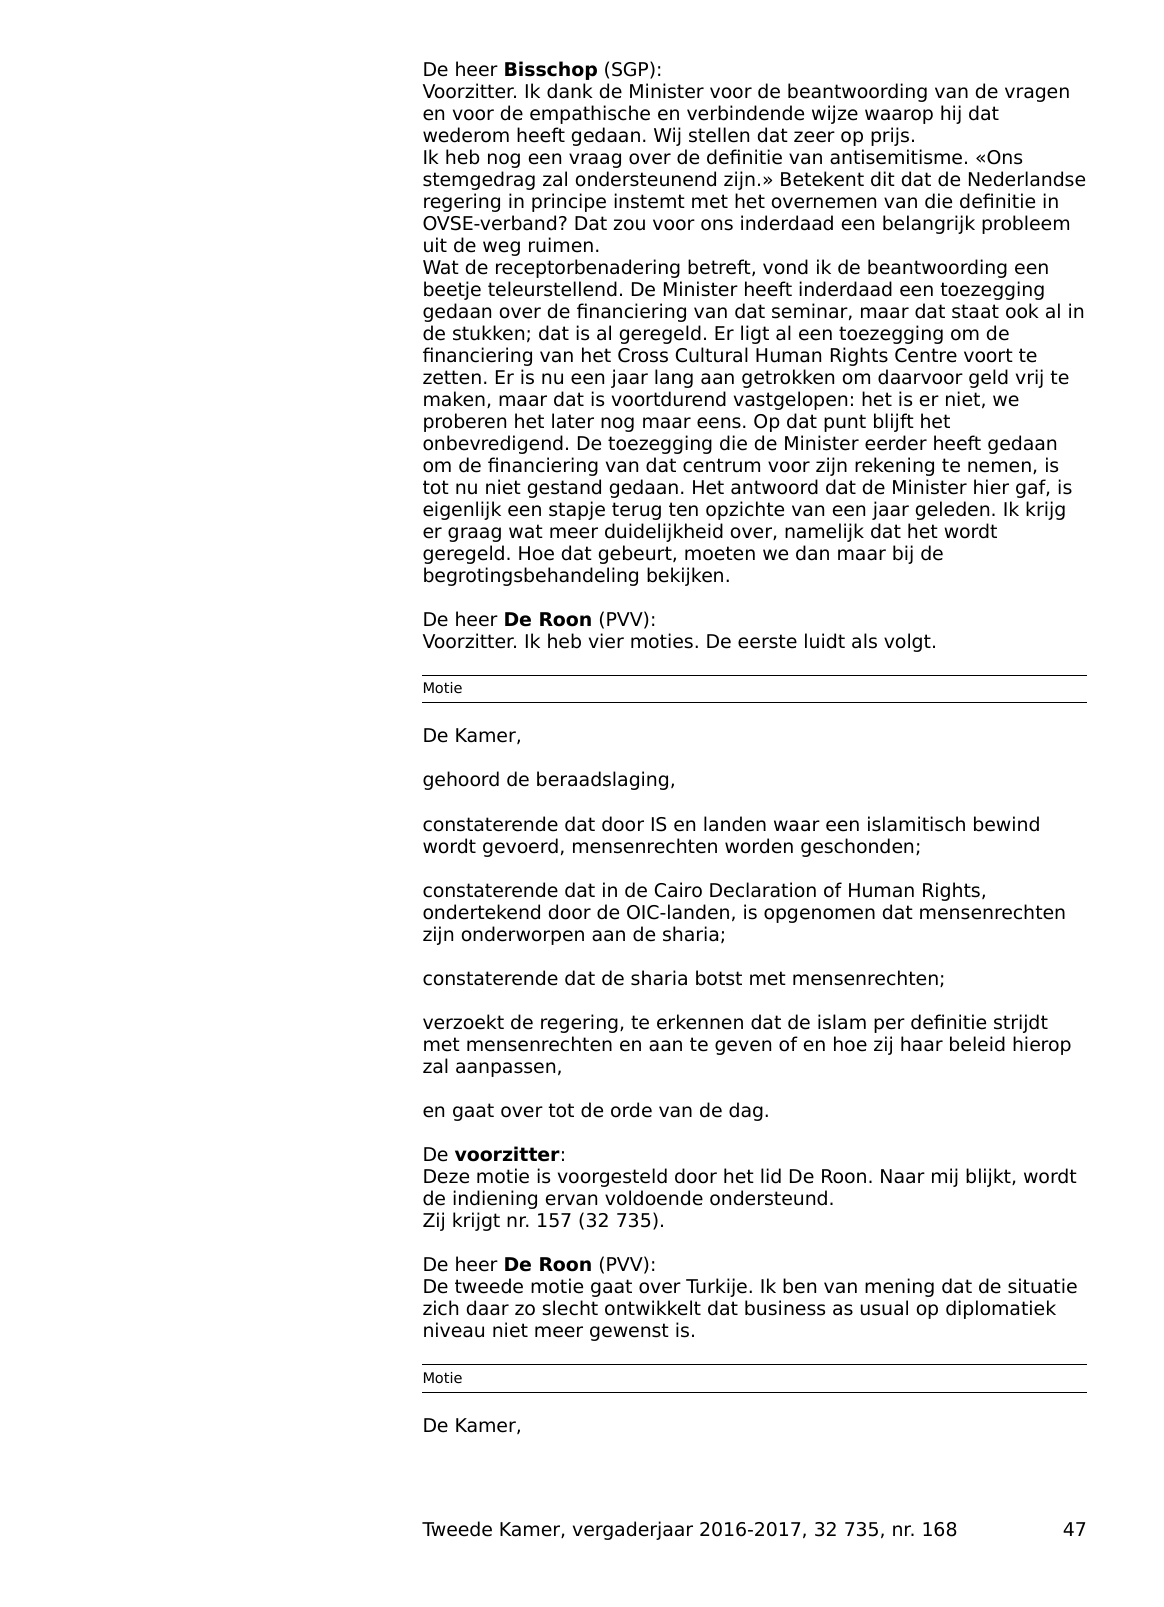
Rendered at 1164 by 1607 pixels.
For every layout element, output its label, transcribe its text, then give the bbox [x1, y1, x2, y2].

text constaterende dat in de Cairo Declaration of Human Rights, ondertekend door de OIC-landen, is opgenomen dat mensenrechten zijn onderworpen aan de sharia; [422, 880, 1087, 946]
text De Kamer, [422, 1415, 1087, 1437]
text Zij krijgt nr. 157 (32 735). [422, 1210, 1087, 1232]
text Ik heb nog een vraag over de definitie van antisemitisme. «Ons stemgedrag zal ondersteunend zijn.» Betekent dit dat de Nederlandse regering in principe instemt met het overnemen van die definitie in OVSE-verband? Dat zou voor ons inderdaad een belangrijk probleem uit de weg ruimen. [422, 147, 1087, 257]
text Wat de receptorbenadering betreft, vond ik de beantwoording een beetje teleurstellend. De Minister heeft inderdaad een toezegging gedaan over de financiering van dat seminar, maar dat staat ook al in de stukken; dat is al geregeld. Er ligt al een toezegging om de financiering van het Cross Cultural Human Rights Centre voort te zetten. Er is nu een jaar lang aan getrokken om daarvoor geld vrij te maken, maar dat is voortdurend vastgelopen: het is er niet, we proberen het later nog maar eens. Op dat punt blijft het onbevredigend. De toezegging die de Minister eerder heeft gedaan om de financiering van dat centrum voor zijn rekening te nemen, is tot nu niet gestand gedaan. Het antwoord dat de Minister hier gaf, is eigenlijk een stapje terug ten opzichte van een jaar geleden. Ik krijg er graag wat meer duidelijkheid over, namelijk dat het wordt geregeld. Hoe dat gebeurt, moeten we dan maar bij de begrotingsbehandeling bekijken. [422, 257, 1087, 587]
text De heer Bisschop (SGP): [422, 59, 1087, 81]
text De heer De Roon (PVV): [422, 1254, 1087, 1276]
text constaterende dat door IS en landen waar een islamitisch bewind wordt gevoerd, mensenrechten worden geschonden; [422, 813, 1087, 857]
text constaterende dat de sharia botst met mensenrechten; [422, 968, 1087, 990]
text Voorzitter. Ik dank de Minister voor de beantwoording van de vragen en voor de empathische en verbindende wijze waarop hij dat wederom heeft gedaan. Wij stellen dat zeer op prijs. [422, 81, 1087, 147]
text De voorzitter: [422, 1144, 1087, 1166]
table_header Motie [422, 676, 1087, 702]
text Deze motie is voorgesteld door het lid De Roon. Naar mij blijkt, wordt de indiening ervan voldoende ondersteund. [422, 1166, 1087, 1210]
table_header Motie [422, 1365, 1087, 1392]
text verzoekt de regering, te erkennen dat de islam per definitie strijdt met mensenrechten en aan te geven of en hoe zij haar beleid hierop zal aanpassen, [422, 1012, 1087, 1078]
text gehoord de beraadslaging, [422, 769, 1087, 791]
text De tweede motie gaat over Turkije. Ik ben van mening dat de situatie zich daar zo slecht ontwikkelt dat business as usual op diplomatiek niveau niet meer gewenst is. [422, 1276, 1087, 1342]
text Voorzitter. Ik heb vier moties. De eerste luidt als volgt. [422, 631, 1087, 653]
text De heer De Roon (PVV): [422, 609, 1087, 631]
text De Kamer, [422, 725, 1087, 747]
text en gaat over tot de orde van de dag. [422, 1100, 1087, 1122]
